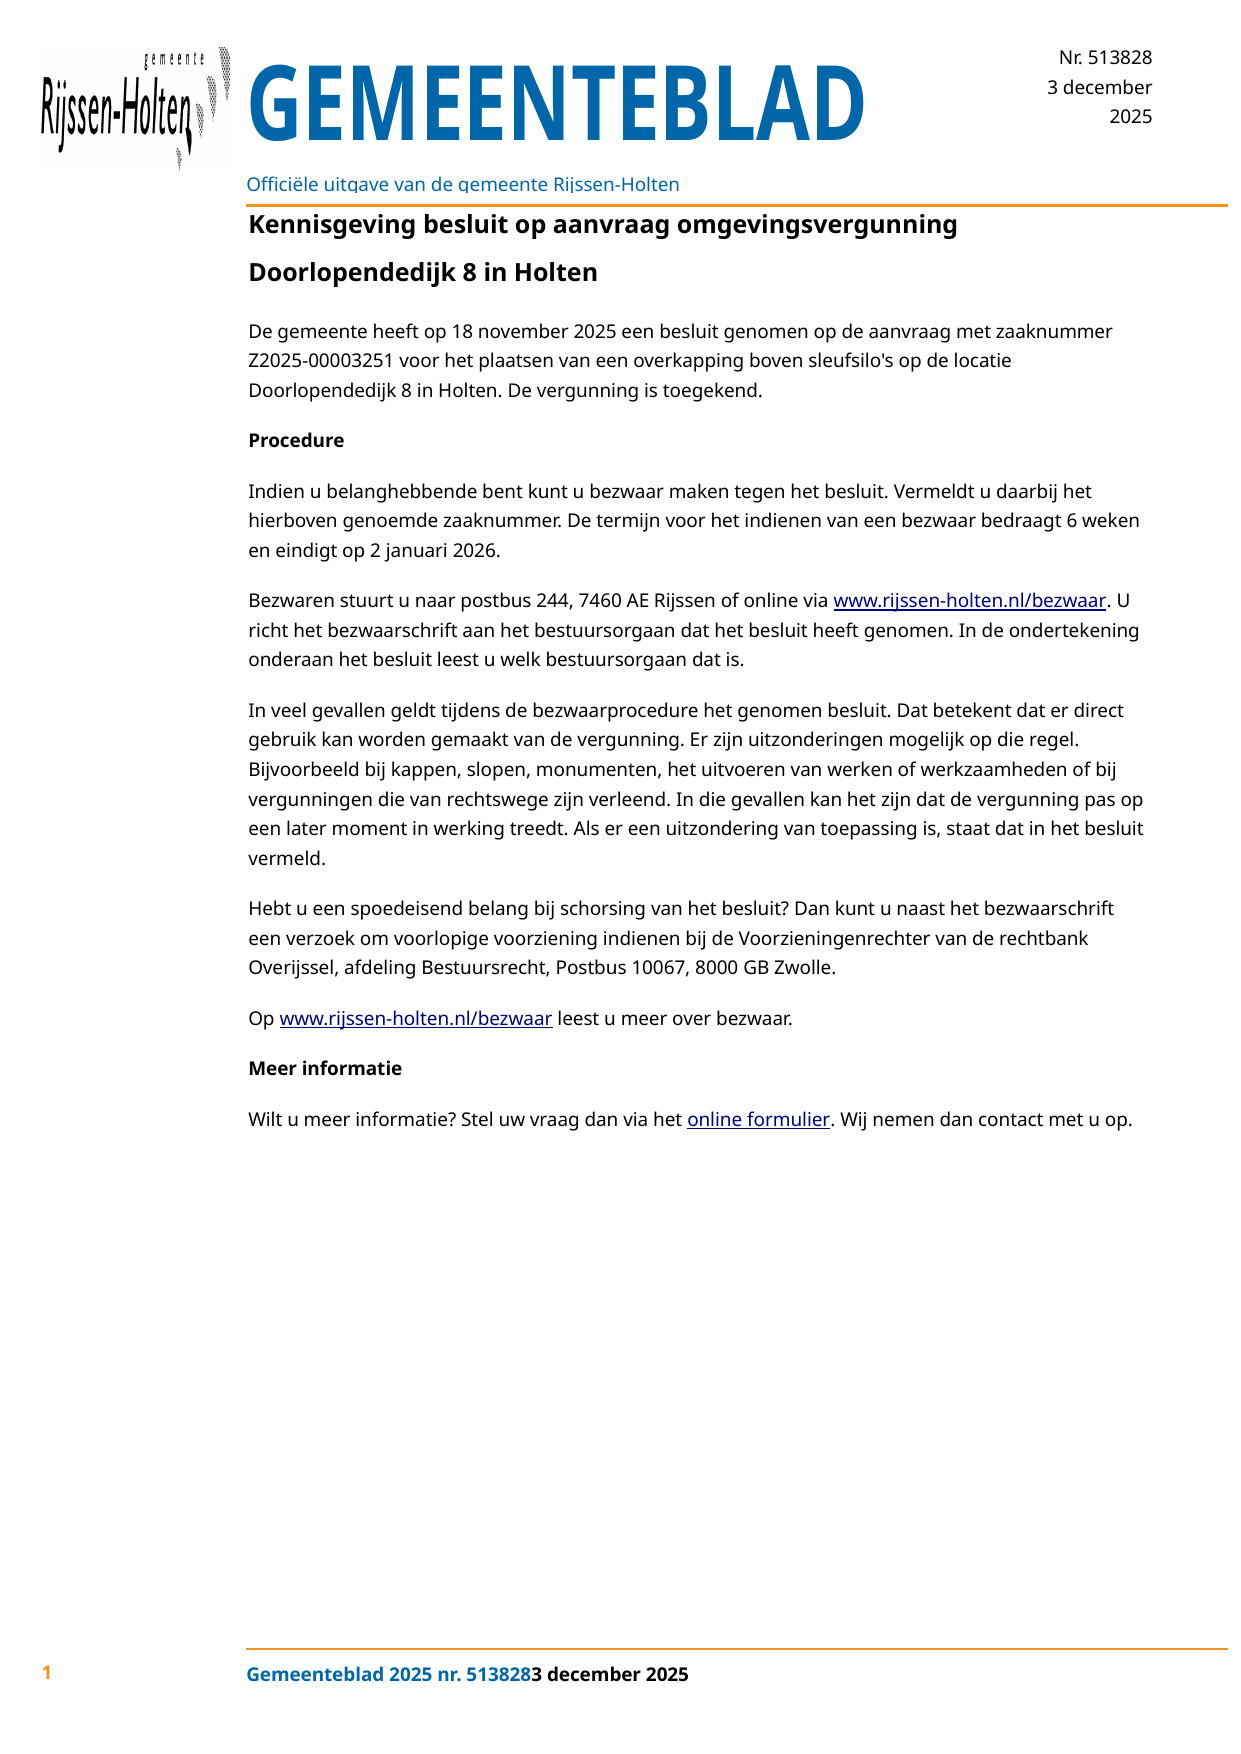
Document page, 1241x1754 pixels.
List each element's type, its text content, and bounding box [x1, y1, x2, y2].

picture [41, 47, 231, 172]
text Meer informatie [248, 1055, 1152, 1081]
text In veel gevallen geldt tijdens de bezwaarprocedure het genomen besluit. Dat betekent dat er direct gebruik kan worden gemaakt van de vergunning. Er zijn uitzonderingen mogelijk op die regel. Bijvoorbeeld bij kappen, slopen, monumenten, het uitvoeren van werken of werkzaamheden of bij vergunningen die van rechtswege zijn verleend. In die gevallen kan het zijn dat de vergunning pas op een later moment in werking treedt. Als er een uitzondering van toepassing is, staat dat in het besluit vermeld. [248, 697, 1152, 871]
text De gemeente heeft op 18 november 2025 een besluit genomen op de aanvraag met zaaknummer Z2025-00003251 voor het plaatsen van een overkapping boven sleufsilo's op de locatie Doorlopendedijk 8 in Holten. De vergunning is toegekend. [248, 318, 1152, 403]
text Procedure [248, 427, 1152, 453]
text Indien u belanghebbende bent kunt u bezwaar maken tegen het besluit. Vermeldt u daarbij het hierboven genoemde zaaknummer. De termijn voor het indienen van een bezwaar bedraagt 6 weken en eindigt op 2 januari 2026. [248, 478, 1152, 563]
text Kennisgeving besluit op aanvraag omgevingsvergunning Doorlopendedijk 8 in Holten [248, 207, 1152, 288]
text Op www.rijssen-holten.nl/bezwaar leest u meer over bezwaar. [248, 1005, 1152, 1031]
text Hebt u een spoedeisend belang bij schorsing van het besluit? Dan kunt u naast het bezwaarschrift een verzoek om voorlopige voorziening indienen bij de Voorzieningenrechter van de rechtbank Overijssel, afdeling Bestuursrecht, Postbus 10067, 8000 GB Zwolle. [248, 895, 1152, 980]
text Bezwaren stuurt u naar postbus 244, 7460 AE Rijssen of online via www.rijssen-holten.nl/bezwaar. U richt het bezwaarschrift aan het bestuursorgaan dat het besluit heeft genomen. In de ondertekening onderaan het besluit leest u welk bestuursorgaan dat is. [248, 587, 1152, 672]
text Wilt u meer informatie? Stel uw vraag dan via het online formulier. Wij nemen dan contact met u op. [248, 1106, 1152, 1132]
